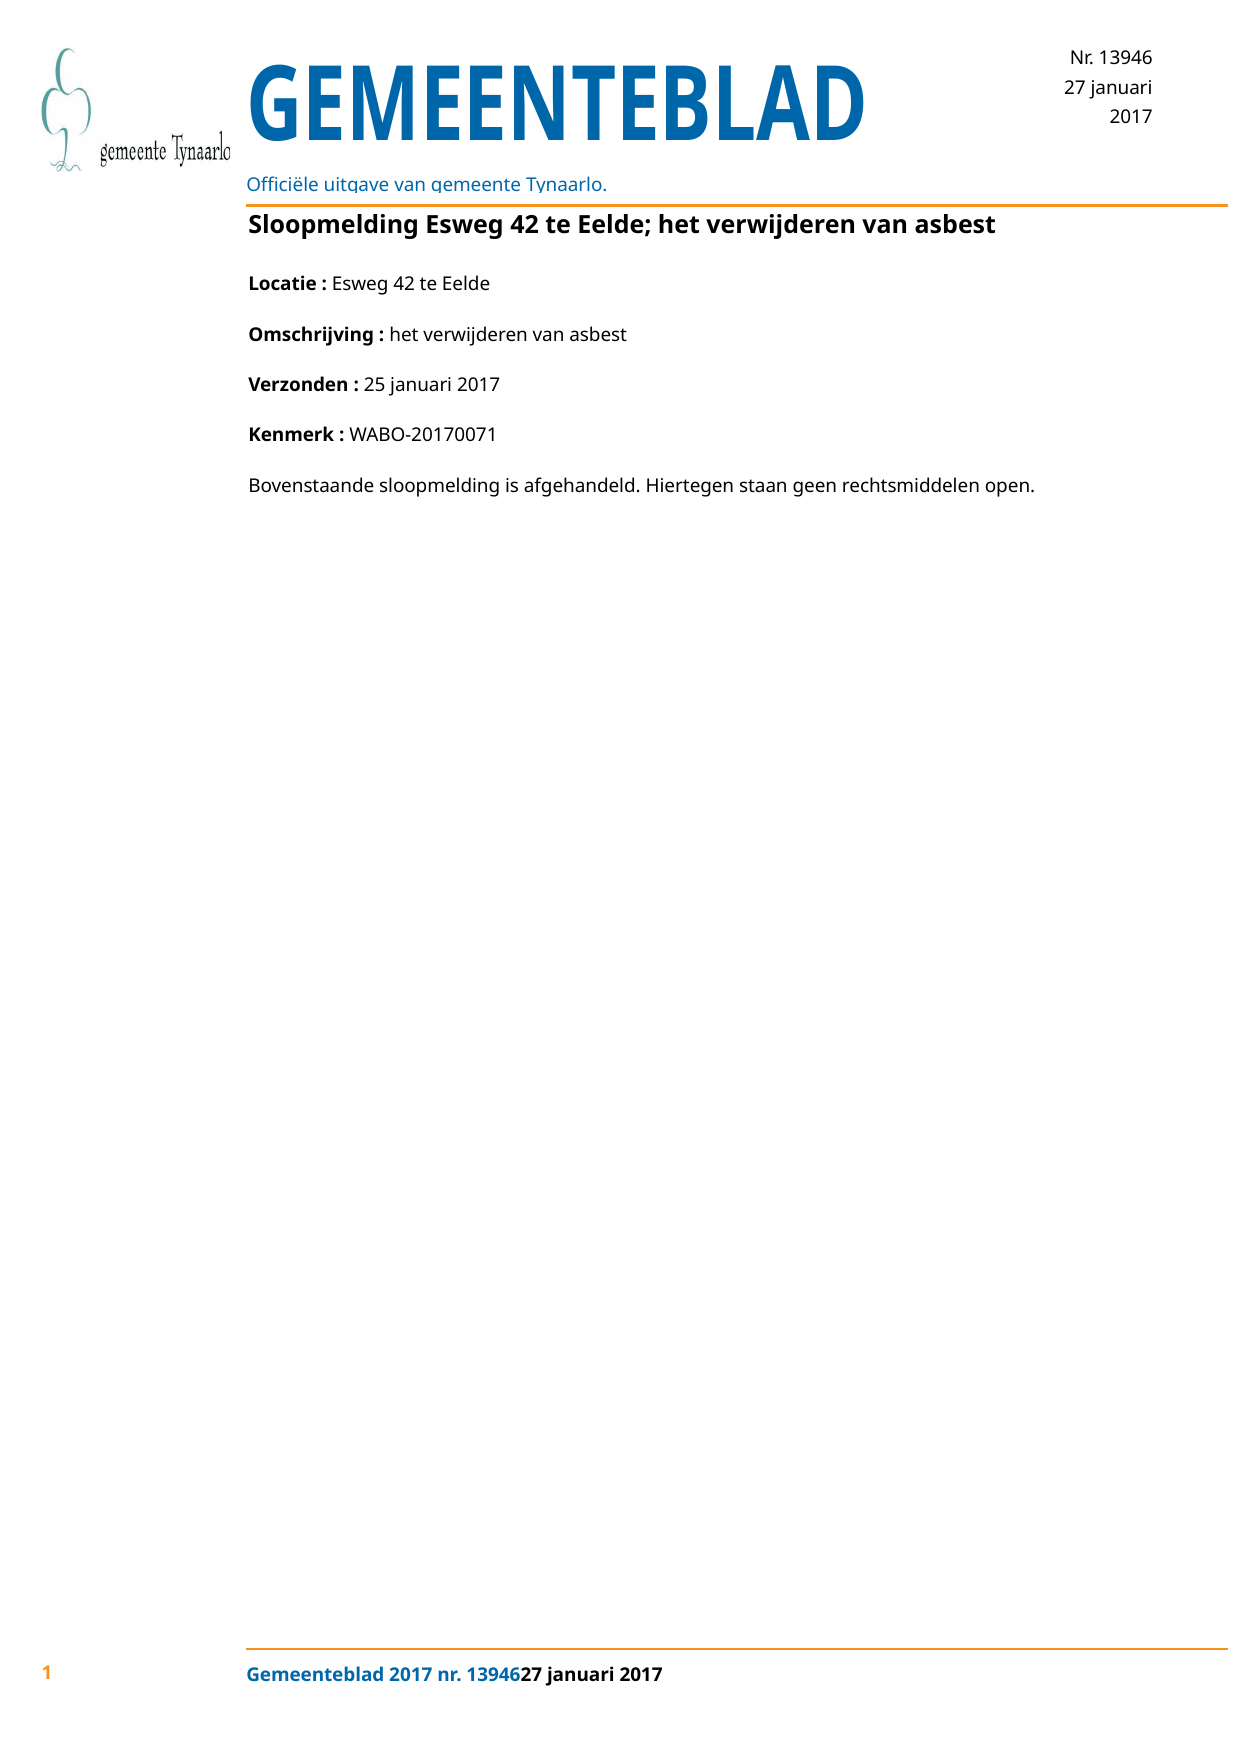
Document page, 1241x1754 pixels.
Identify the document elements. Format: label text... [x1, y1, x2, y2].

text Bovenstaande sloopmelding is afgehandeld. Hiertegen staan geen rechtsmiddelen open. [248, 472, 1152, 498]
text Locatie : Esweg 42 te Eelde [248, 270, 1152, 296]
text Kenmerk : WABO-20170071 [248, 422, 1152, 447]
picture [41, 47, 231, 172]
text Omschrijving : het verwijderen van asbest [248, 321, 1152, 346]
text Sloopmelding Esweg 42 te Eelde; het verwijderen van asbest [248, 207, 1152, 241]
text Verzonden : 25 januari 2017 [248, 371, 1152, 397]
